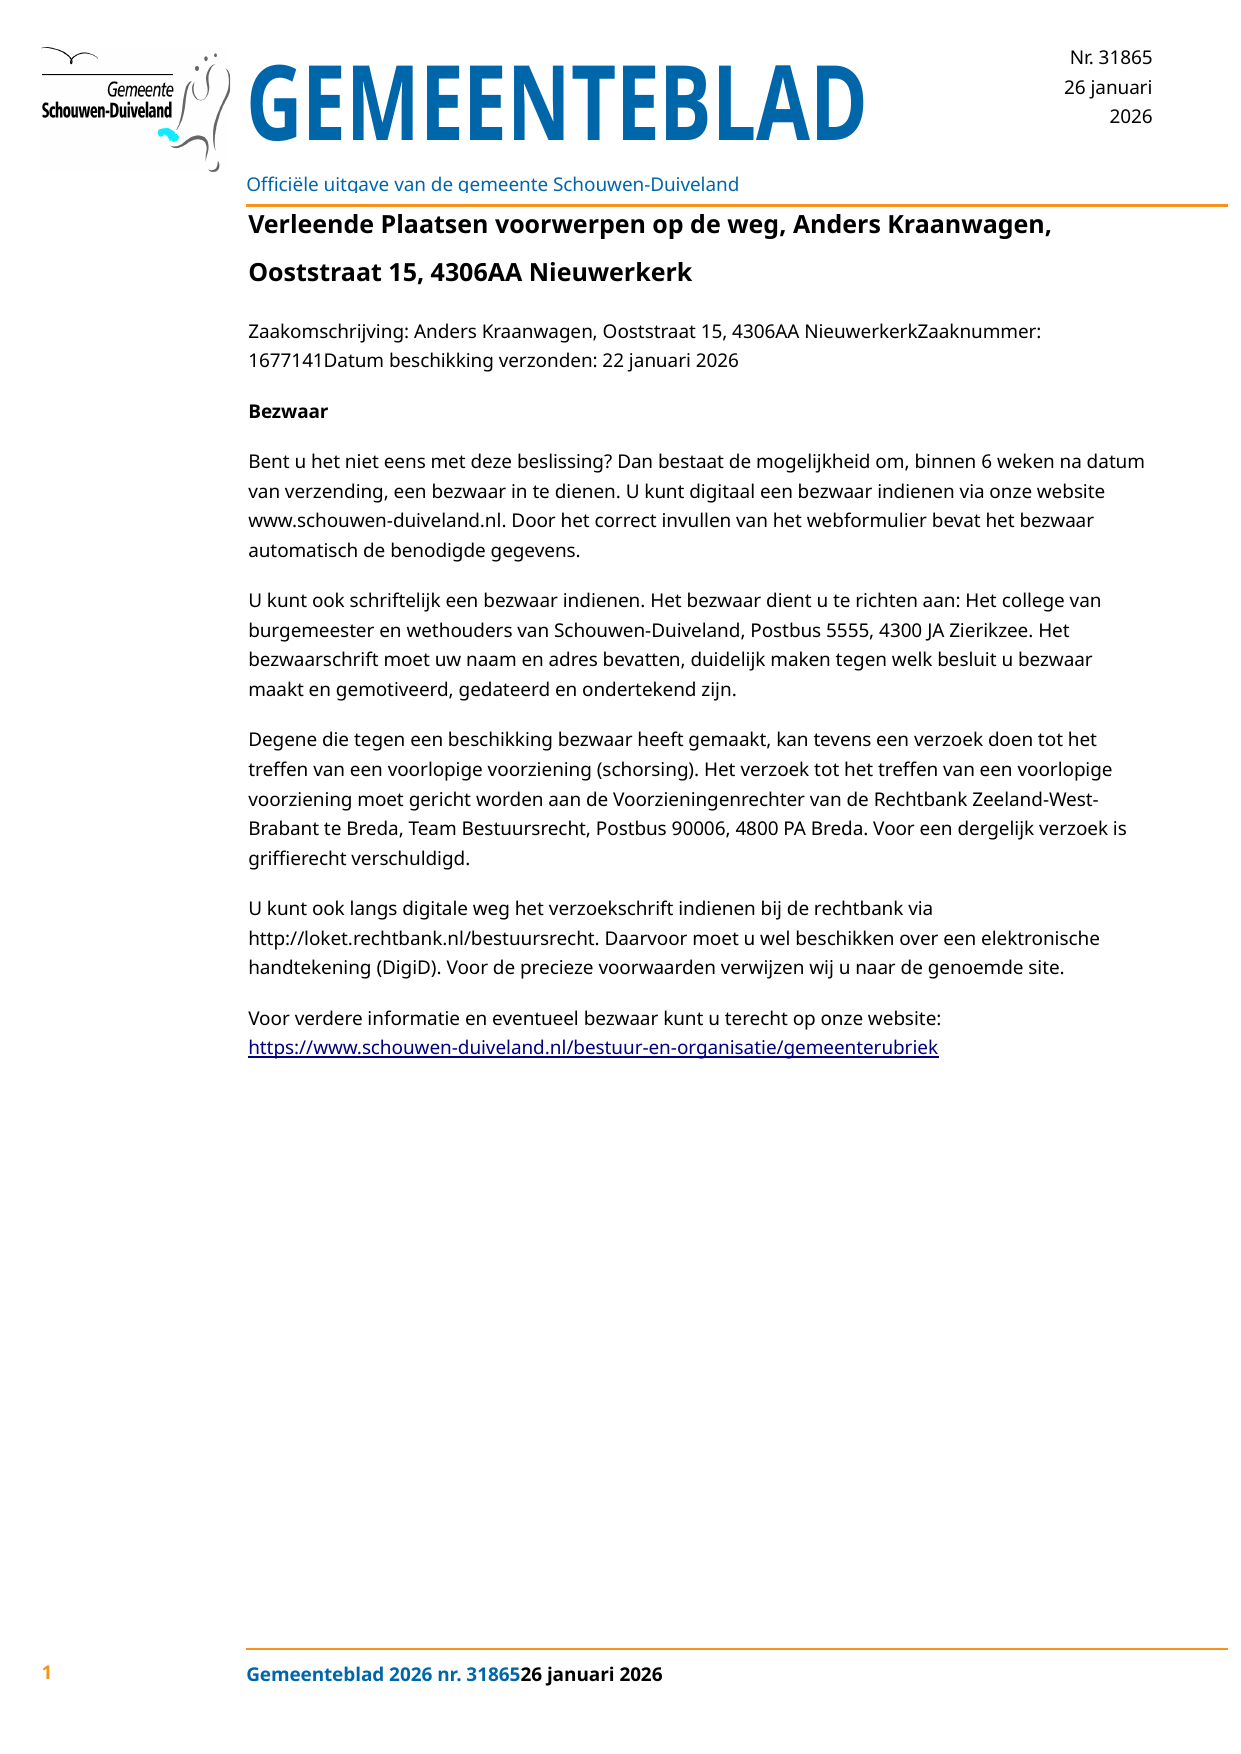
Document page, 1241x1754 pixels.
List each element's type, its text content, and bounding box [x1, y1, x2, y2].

picture [41, 47, 231, 172]
text U kunt ook schriftelijk een bezwaar indienen. Het bezwaar dient u te richten aan: Het college van burgemeester en wethouders van Schouwen-Duiveland, Postbus 5555, 4300 JA Zierikzee. Het bezwaarschrift moet uw naam en adres bevatten, duidelijk maken tegen welk besluit u bezwaar maakt en gemotiveerd, gedateerd en ondertekend zijn. [248, 587, 1152, 702]
text Degene die tegen een beschikking bezwaar heeft gemaakt, kan tevens een verzoek doen tot het treffen van een voorlopige voorziening (schorsing). Het verzoek tot het treffen van een voorlopige voorziening moet gericht worden aan de Voorzieningenrechter van de Rechtbank Zeeland-West-Brabant te Breda, Team Bestuursrecht, Postbus 90006, 4800 PA Breda. Voor een dergelijk verzoek is griffierecht verschuldigd. [248, 727, 1152, 871]
text Bezwaar [248, 398, 1152, 424]
text U kunt ook langs digitale weg het verzoekschrift indienen bij de rechtbank via http://loket.rechtbank.nl/bestuursrecht. Daarvoor moet u wel beschikken over een elektronische handtekening (DigiD). Voor de precieze voorwaarden verwijzen wij u naar de genoemde site. [248, 895, 1152, 980]
text Zaakomschrijving: Anders Kraanwagen, Ooststraat 15, 4306AA NieuwerkerkZaaknummer: 1677141Datum beschikking verzonden: 22 januari 2026 [248, 318, 1152, 373]
text Voor verdere informatie en eventueel bezwaar kunt u terecht op onze website: https://www.schouwen-duiveland.nl/bestuur-en-organisatie/gemeenterubriek [248, 1005, 1152, 1060]
text Bent u het niet eens met deze beslissing? Dan bestaat de mogelijkheid om, binnen 6 weken na datum van verzending, een bezwaar in te dienen. U kunt digitaal een bezwaar indienen via onze website www.schouwen-duiveland.nl. Door het correct invullen van het webformulier bevat het bezwaar automatisch de benodigde gegevens. [248, 448, 1152, 563]
text Verleende Plaatsen voorwerpen op de weg, Anders Kraanwagen, Ooststraat 15, 4306AA Nieuwerkerk [248, 207, 1152, 288]
